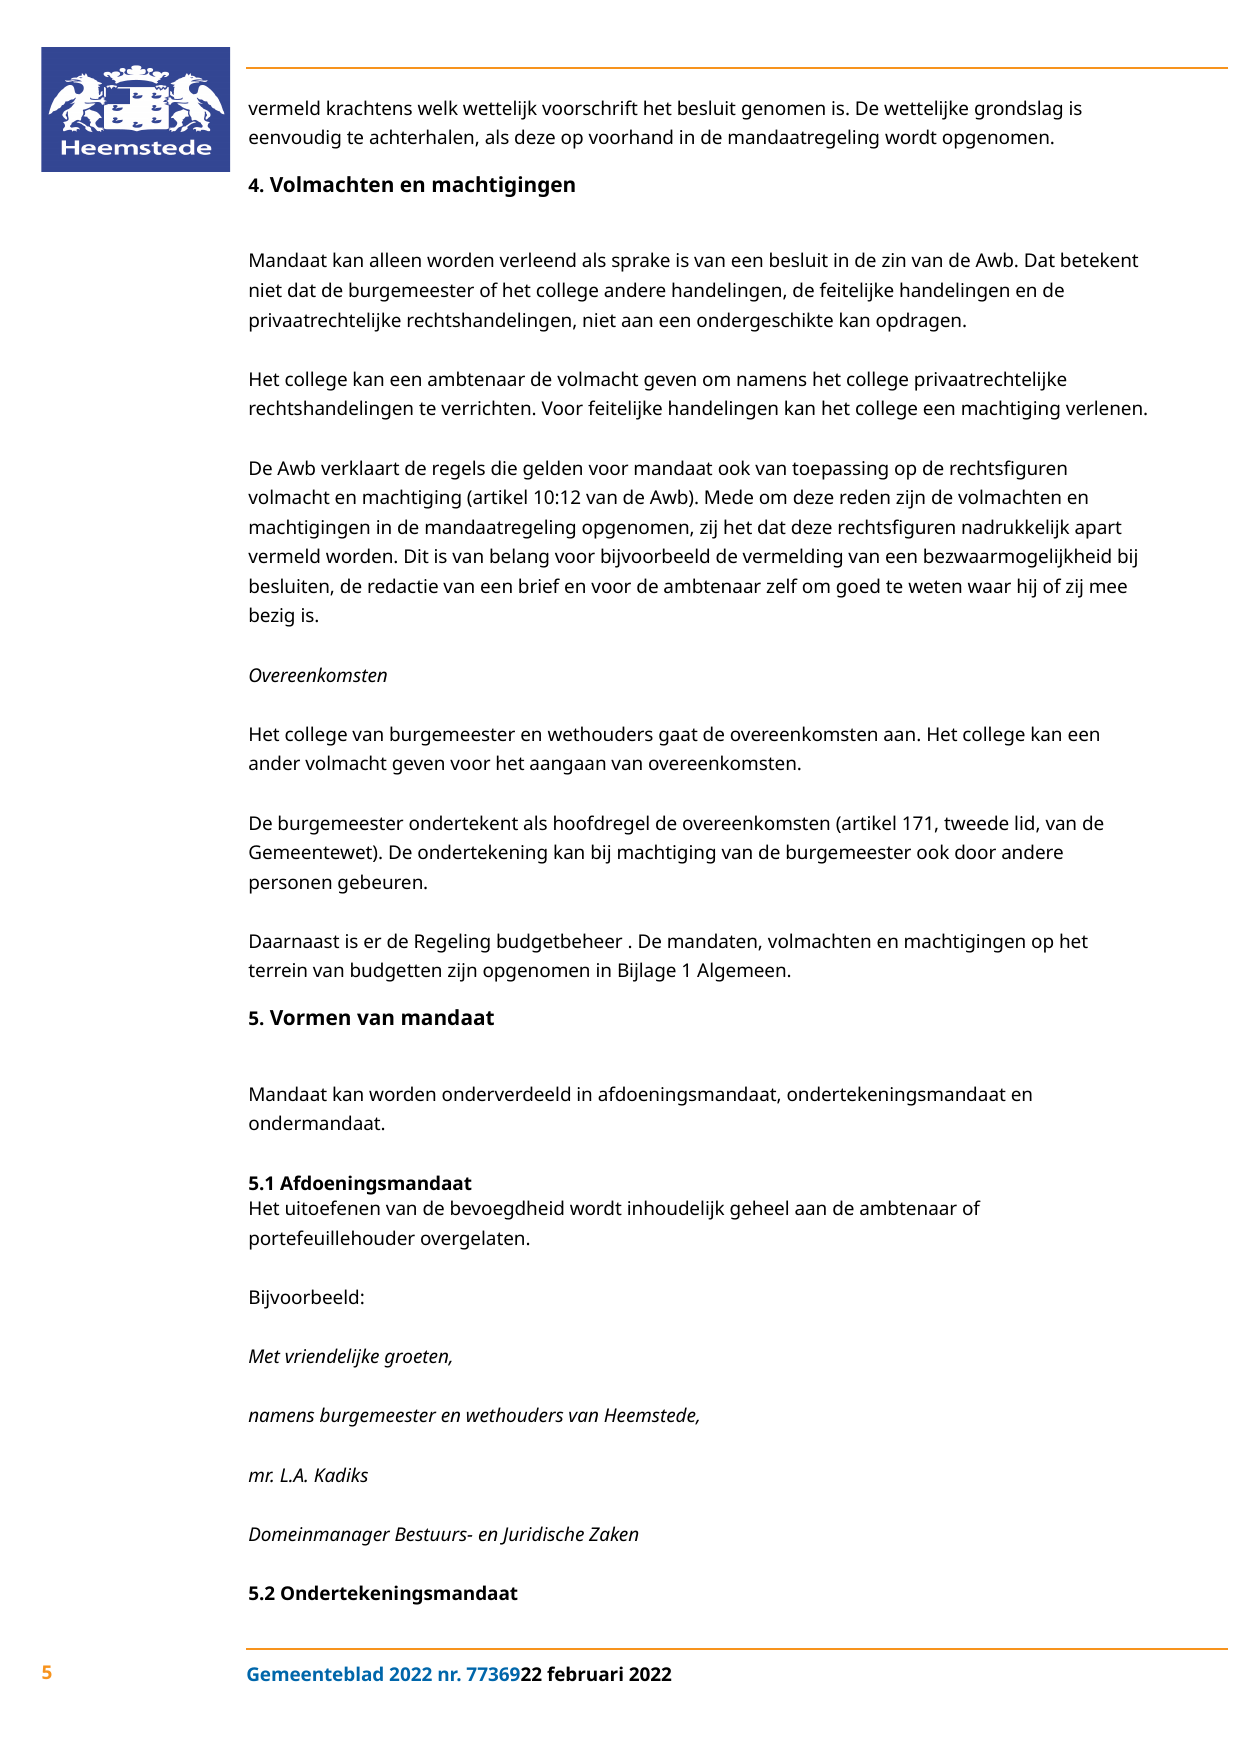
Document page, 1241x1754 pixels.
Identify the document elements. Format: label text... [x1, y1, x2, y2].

text mr. L.A. Kadiks [248, 1462, 1152, 1487]
text 5. Vormen van mandaat [248, 1003, 1152, 1032]
text Daarnaast is er de Regeling budgetbeheer . De mandaten, volmachten en machtigingen op het terrein van budgetten zijn opgenomen in Bijlage 1 Algemeen. [248, 928, 1152, 983]
text Met vriendelijke groeten, [248, 1343, 1152, 1369]
text namens burgemeester en wethouders van Heemstede, [248, 1403, 1152, 1428]
text Het college van burgemeester en wethouders gaat de overeenkomsten aan. Het college kan een ander volmacht geven voor het aangaan van overeenkomsten. [248, 721, 1152, 776]
text Bijvoorbeeld: [248, 1284, 1152, 1310]
text Het college kan een ambtenaar de volmacht geven om namens het college privaatrechtelijke rechtshandelingen te verrichten. Voor feitelijke handelingen kan het college een machtiging verlenen. [248, 366, 1152, 421]
text Mandaat kan alleen worden verleend als sprake is van een besluit in de zin van de Awb. Dat betekent niet dat de burgemeester of het college andere handelingen, de feitelijke handelingen en de privaatrechtelijke rechtshandelingen, niet aan een ondergeschikte kan opdragen. [248, 248, 1152, 333]
text 5.1 Afdoeningsmandaat [248, 1170, 1152, 1196]
text 4. Volmachten en machtigingen [248, 170, 1152, 198]
text Het uitoefenen van de bevoegdheid wordt inhoudelijk geheel aan de ambtenaar of portefeuillehouder overgelaten. [248, 1196, 1152, 1251]
text Overeenkomsten [248, 662, 1152, 688]
text Domeinmanager Bestuurs- en Juridische Zaken [248, 1521, 1152, 1547]
text Mandaat kan worden onderverdeeld in afdoeningsmandaat, ondertekeningsmandaat en ondermandaat. [248, 1081, 1152, 1136]
text De burgemeester ondertekent als hoofdregel de overeenkomsten (artikel 171, tweede lid, van de Gemeentewet). De ondertekening kan bij machtiging van de burgemeester ook door andere personen gebeuren. [248, 810, 1152, 895]
text vermeld krachtens welk wettelijk voorschrift het besluit genomen is. De wettelijke grondslag is eenvoudig te achterhalen, als deze op voorhand in de mandaatregeling wordt opgenomen. [248, 95, 1152, 150]
picture [41, 47, 231, 172]
text De Awb verklaart de regels die gelden voor mandaat ook van toepassing op de rechtsfiguren volmacht en machtiging (artikel 10:12 van de Awb). Mede om deze reden zijn de volmachten en machtigingen in de mandaatregeling opgenomen, zij het dat deze rechtsfiguren nadrukkelijk apart vermeld worden. Dit is van belang voor bijvoorbeeld de vermelding van een bezwaarmogelijkheid bij besluiten, de redactie van een brief en voor de ambtenaar zelf om goed te weten waar hij of zij mee bezig is. [248, 455, 1152, 628]
text 5.2 Ondertekeningsmandaat [248, 1580, 1152, 1606]
